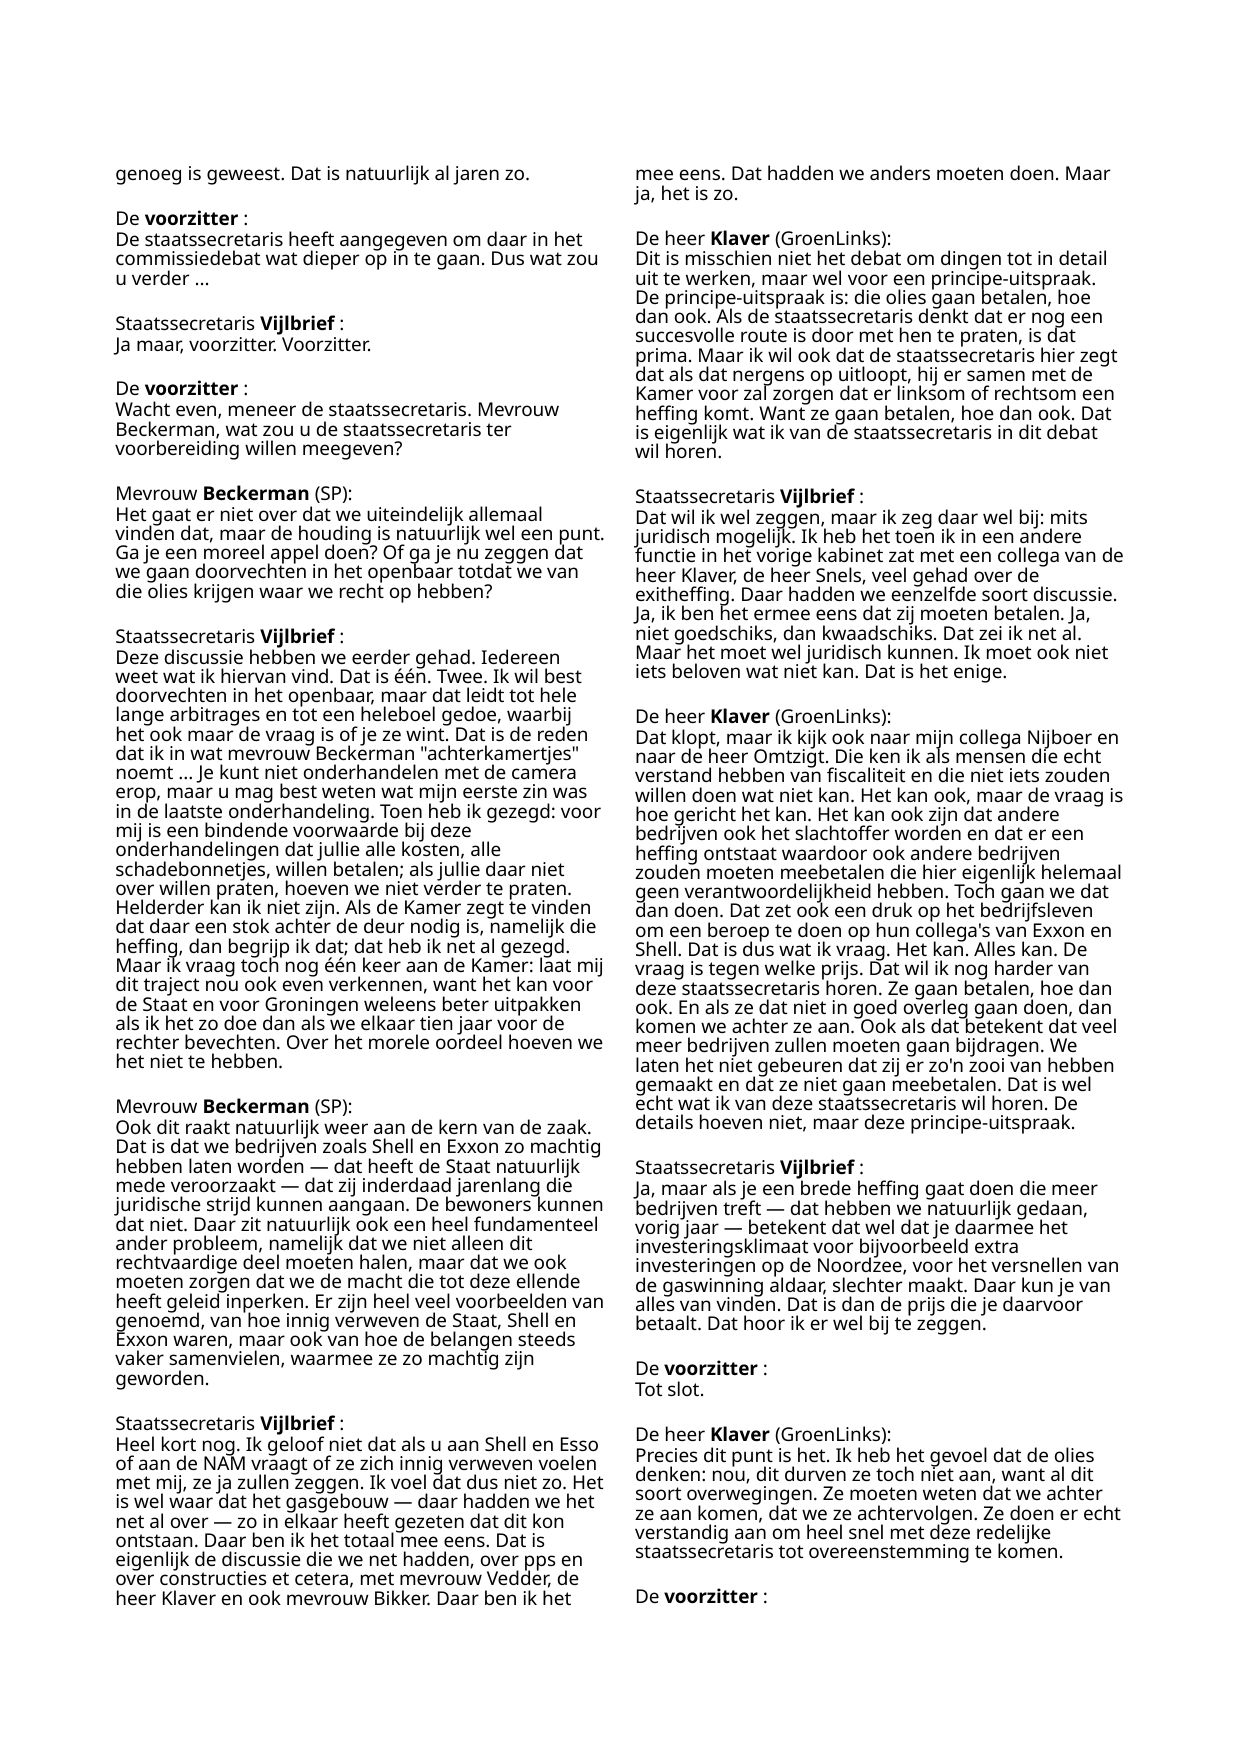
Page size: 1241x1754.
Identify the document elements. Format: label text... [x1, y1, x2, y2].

text Staatssecretaris Vijlbrief : [115, 623, 605, 649]
text Staatssecretaris Vijlbrief : [635, 483, 1125, 509]
text Tot slot. [635, 1381, 1125, 1400]
text Heel kort nog. Ik geloof niet dat als u aan Shell en Esso of aan de NAM vraagt of ze zich innig verweven voelen met mij, ze ja zullen zeggen. Ik voel dat dus niet zo. Het is wel waar dat het gasgebouw — daar hadden we het net al over — zo in elkaar heeft gezeten dat dit kon ontstaan. Daar ben ik het totaal mee eens. Dat is eigenlijk de discussie die we net hadden, over pps en over constructies et cetera, met mevrouw Vedder, de heer Klaver en ook mevrouw Bikker. Daar ben ik het [115, 1436, 605, 1609]
text Wacht even, meneer de staatssecretaris. Mevrouw Beckerman, wat zou u de staatssecretaris ter voorbereiding willen meegeven? [115, 401, 605, 459]
text Mevrouw Beckerman (SP): [115, 480, 605, 506]
text Staatssecretaris Vijlbrief : [635, 1154, 1125, 1180]
text Het gaat er niet over dat we uiteindelijk allemaal vinden dat, maar de houding is natuurlijk wel een punt. Ga je een moreel appel doen? Of ga je nu zeggen dat we gaan doorvechten in het openbaar totdat we van die olies krijgen waar we recht op hebben? [115, 506, 605, 602]
text mee eens. Dat hadden we anders moeten doen. Maar ja, het is zo. [635, 165, 1125, 204]
text Mevrouw Beckerman (SP): [115, 1093, 605, 1119]
text Precies dit punt is het. Ik heb het gevoel dat de olies denken: nou, dit durven ze toch niet aan, want al dit soort overwegingen. Ze moeten weten dat we achter ze aan komen, dat we ze achtervolgen. Ze doen er echt verstandig aan om heel snel met deze redelijke staatssecretaris tot overeenstemming te komen. [635, 1447, 1125, 1562]
text De voorzitter : [115, 376, 605, 401]
text Dat klopt, maar ik kijk ook naar mijn collega Nijboer en naar de heer Omtzigt. Die ken ik als mensen die echt verstand hebben van fiscaliteit en die niet iets zouden willen doen wat niet kan. Het kan ook, maar de vraag is hoe gericht het kan. Het kan ook zijn dat andere bedrijven ook het slachtoffer worden en dat er een heffing ontstaat waardoor ook andere bedrijven zouden moeten meebetalen die hier eigenlijk helemaal geen verantwoordelijkheid hebben. Toch gaan we dat dan doen. Dat zet ook een druk op het bedrijfsleven om een beroep te doen op hun collega's van Exxon en Shell. Dat is dus wat ik vraag. Het kan. Alles kan. De vraag is tegen welke prijs. Dat wil ik nog harder van deze staatssecretaris horen. Ze gaan betalen, hoe dan ook. En als ze dat niet in goed overleg gaan doen, dan komen we achter ze aan. Ook als dat betekent dat veel meer bedrijven zullen moeten gaan bijdragen. We laten het niet gebeuren dat zij er zo'n zooi van hebben gemaakt en dat ze niet gaan meebetalen. Dat is wel echt wat ik van deze staatssecretaris wil horen. De details hoeven niet, maar deze principe-uitspraak. [635, 729, 1125, 1134]
text Ook dit raakt natuurlijk weer aan de kern van de zaak. Dat is dat we bedrijven zoals Shell en Exxon zo machtig hebben laten worden — dat heeft de Staat natuurlijk mede veroorzaakt — dat zij inderdaad jarenlang die juridische strijd kunnen aangaan. De bewoners kunnen dat niet. Daar zit natuurlijk ook een heel fundamenteel ander probleem, namelijk dat we niet alleen dit rechtvaardige deel moeten halen, maar dat we ook moeten zorgen dat we de macht die tot deze ellende heeft geleid inperken. Er zijn heel veel voorbeelden van genoemd, van hoe innig verweven de Staat, Shell en Exxon waren, maar ook van hoe de belangen steeds vaker samenvielen, waarmee ze zo machtig zijn geworden. [115, 1119, 605, 1389]
text De voorzitter : [635, 1355, 1125, 1381]
text Dit is misschien niet het debat om dingen tot in detail uit te werken, maar wel voor een principe-uitspraak. De principe-uitspraak is: die olies gaan betalen, hoe dan ook. Als de staatssecretaris denkt dat er nog een succesvolle route is door met hen te praten, is dat prima. Maar ik wil ook dat de staatssecretaris hier zegt dat als dat nergens op uitloopt, hij er samen met de Kamer voor zal zorgen dat er linksom of rechtsom een heffing komt. Want ze gaan betalen, hoe dan ook. Dat is eigenlijk wat ik van de staatssecretaris in dit debat wil horen. [635, 250, 1125, 462]
text Ja maar, voorzitter. Voorzitter. [115, 336, 605, 355]
text Deze discussie hebben we eerder gehad. Iedereen weet wat ik hiervan vind. Dat is één. Twee. Ik wil best doorvechten in het openbaar, maar dat leidt tot hele lange arbitrages en tot een heleboel gedoe, waarbij het ook maar de vraag is of je ze wint. Dat is de reden dat ik in wat mevrouw Beckerman "achterkamertjes" noemt ... Je kunt niet onderhandelen met de camera erop, maar u mag best weten wat mijn eerste zin was in de laatste onderhandeling. Toen heb ik gezegd: voor mij is een bindende voorwaarde bij deze onderhandelingen dat jullie alle kosten, alle schadebonnetjes, willen betalen; als jullie daar niet over willen praten, hoeven we niet verder te praten. Helderder kan ik niet zijn. Als de Kamer zegt te vinden dat daar een stok achter de deur nodig is, namelijk die heffing, dan begrijp ik dat; dat heb ik net al gezegd. Maar ik vraag toch nog één keer aan de Kamer: laat mij dit traject nou ook even verkennen, want het kan voor de Staat en voor Groningen weleens beter uitpakken als ik het zo doe dan als we elkaar tien jaar voor de rechter bevechten. Over het morele oordeel hoeven we het niet te hebben. [115, 649, 605, 1073]
text De voorzitter : [635, 1583, 1125, 1609]
text De heer Klaver (GroenLinks): [635, 703, 1125, 729]
text De heer Klaver (GroenLinks): [635, 225, 1125, 250]
text Ja, maar als je een brede heffing gaat doen die meer bedrijven treft — dat hebben we natuurlijk gedaan, vorig jaar — betekent dat wel dat je daarmee het investeringsklimaat voor bijvoorbeeld extra investeringen op de Noordzee, voor het versnellen van de gaswinning aldaar, slechter maakt. Daar kun je van alles van vinden. Dat is dan de prijs die je daarvoor betaalt. Dat hoor ik er wel bij te zeggen. [635, 1180, 1125, 1334]
text genoeg is geweest. Dat is natuurlijk al jaren zo. [115, 165, 605, 184]
text Staatssecretaris Vijlbrief : [115, 310, 605, 336]
text De voorzitter : [115, 205, 605, 231]
text De heer Klaver (GroenLinks): [635, 1421, 1125, 1447]
text Staatssecretaris Vijlbrief : [115, 1410, 605, 1436]
text De staatssecretaris heeft aangegeven om daar in het commissiedebat wat dieper op in te gaan. Dus wat zou u verder ... [115, 231, 605, 289]
text Dat wil ik wel zeggen, maar ik zeg daar wel bij: mits juridisch mogelijk. Ik heb het toen ik in een andere functie in het vorige kabinet zat met een collega van de heer Klaver, de heer Snels, veel gehad over de exitheffing. Daar hadden we eenzelfde soort discussie. Ja, ik ben het ermee eens dat zij moeten betalen. Ja, niet goedschiks, dan kwaadschiks. Dat zei ik net al. Maar het moet wel juridisch kunnen. Ik moet ook niet iets beloven wat niet kan. Dat is het enige. [635, 509, 1125, 682]
